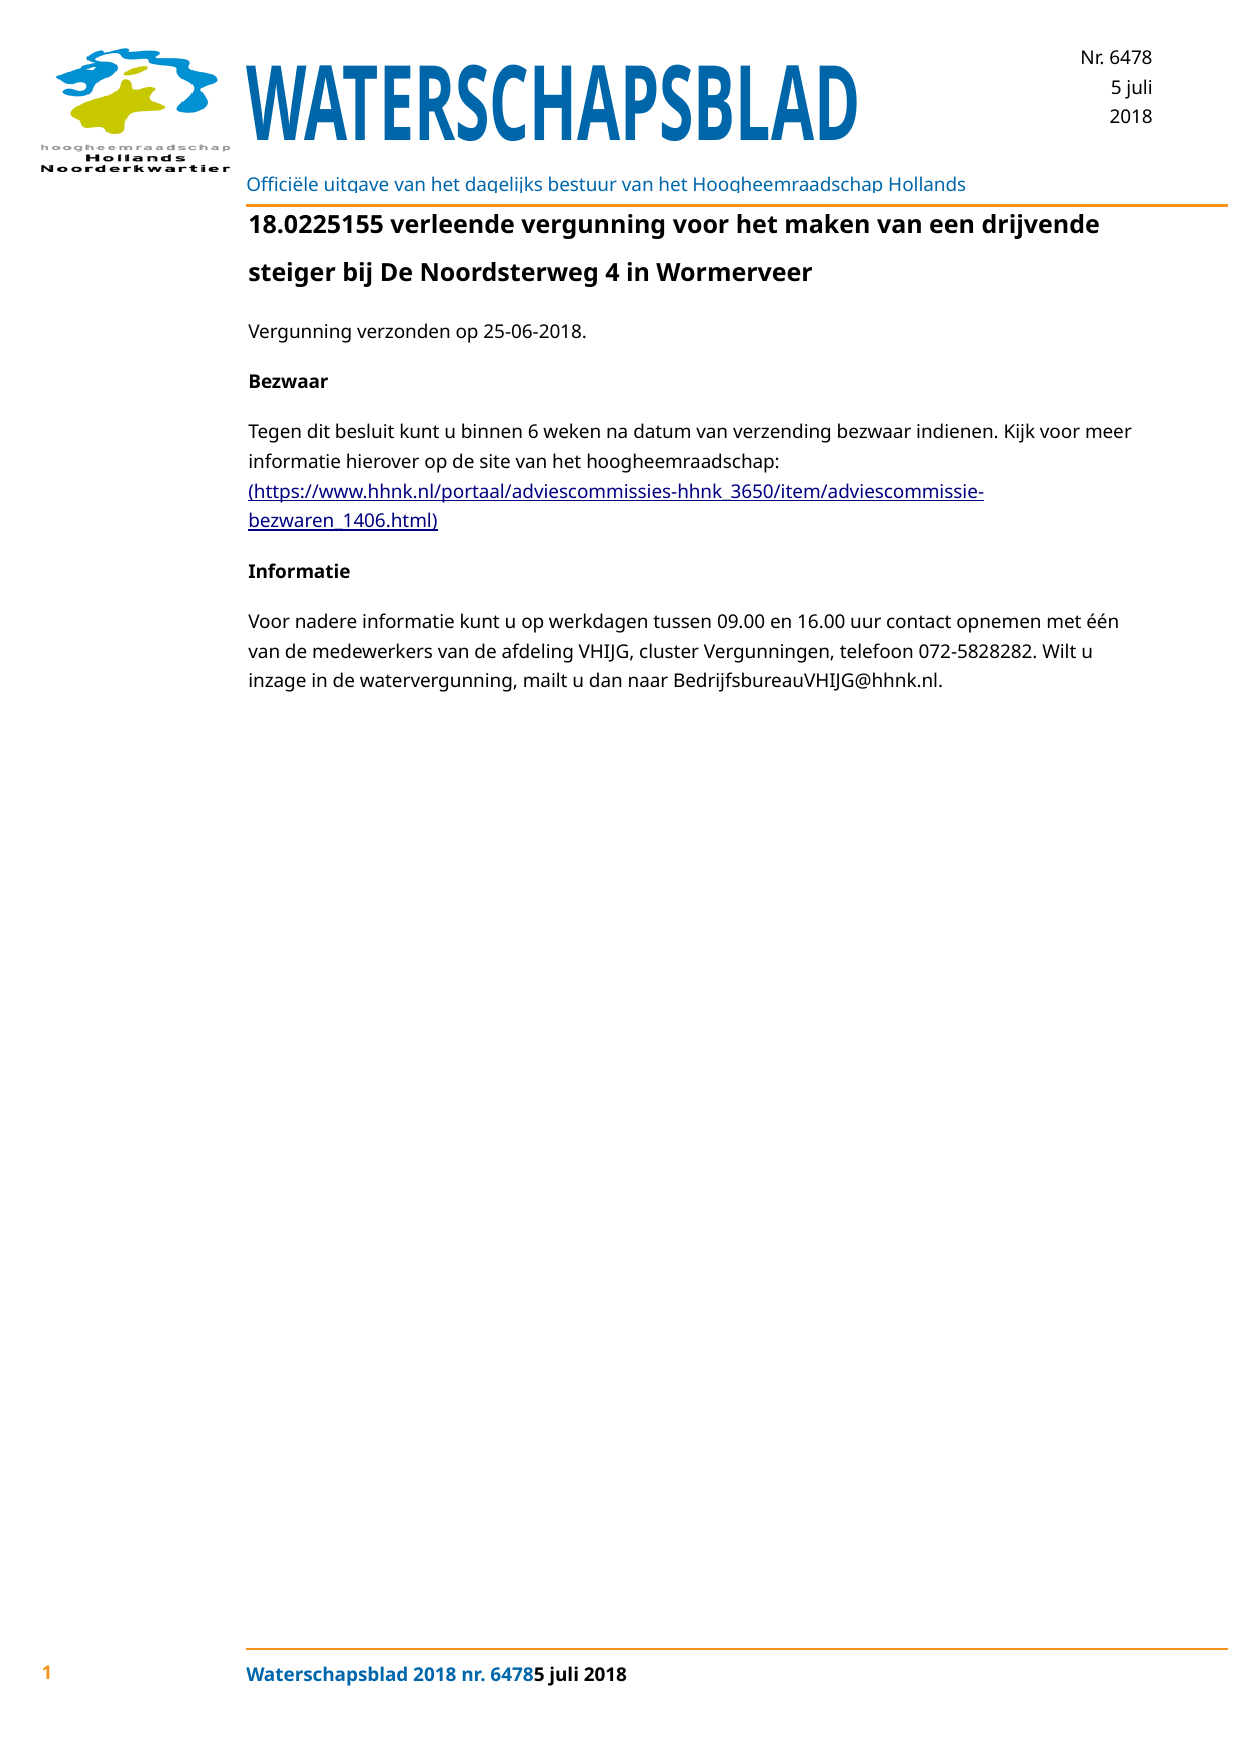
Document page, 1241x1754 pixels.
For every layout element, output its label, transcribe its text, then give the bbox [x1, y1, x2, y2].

text Voor nadere informatie kunt u op werkdagen tussen 09.00 en 16.00 uur contact opnemen met één van de medewerkers van de afdeling VHIJG, cluster Vergunningen, telefoon 072-5828282. Wilt u inzage in de watervergunning, mailt u dan naar BedrijfsbureauVHIJG@hhnk.nl. [248, 608, 1152, 693]
text Informatie [248, 558, 1152, 584]
text 18.0225155 verleende vergunning voor het maken van een drijvende steiger bij De Noordsterweg 4 in Wormerveer [248, 207, 1152, 288]
text Bezwaar [248, 368, 1152, 394]
text Tegen dit besluit kunt u binnen 6 weken na datum van verzending bezwaar indienen. Kijk voor meer informatie hierover op de site van het hoogheemraadschap: (https://www.hhnk.nl/portaal/adviescommissies-hhnk_3650/item/adviescommissie-bezwaren_1406.html) [248, 419, 1152, 533]
picture [41, 47, 231, 172]
text Vergunning verzonden op 25-06-2018. [248, 318, 1152, 344]
